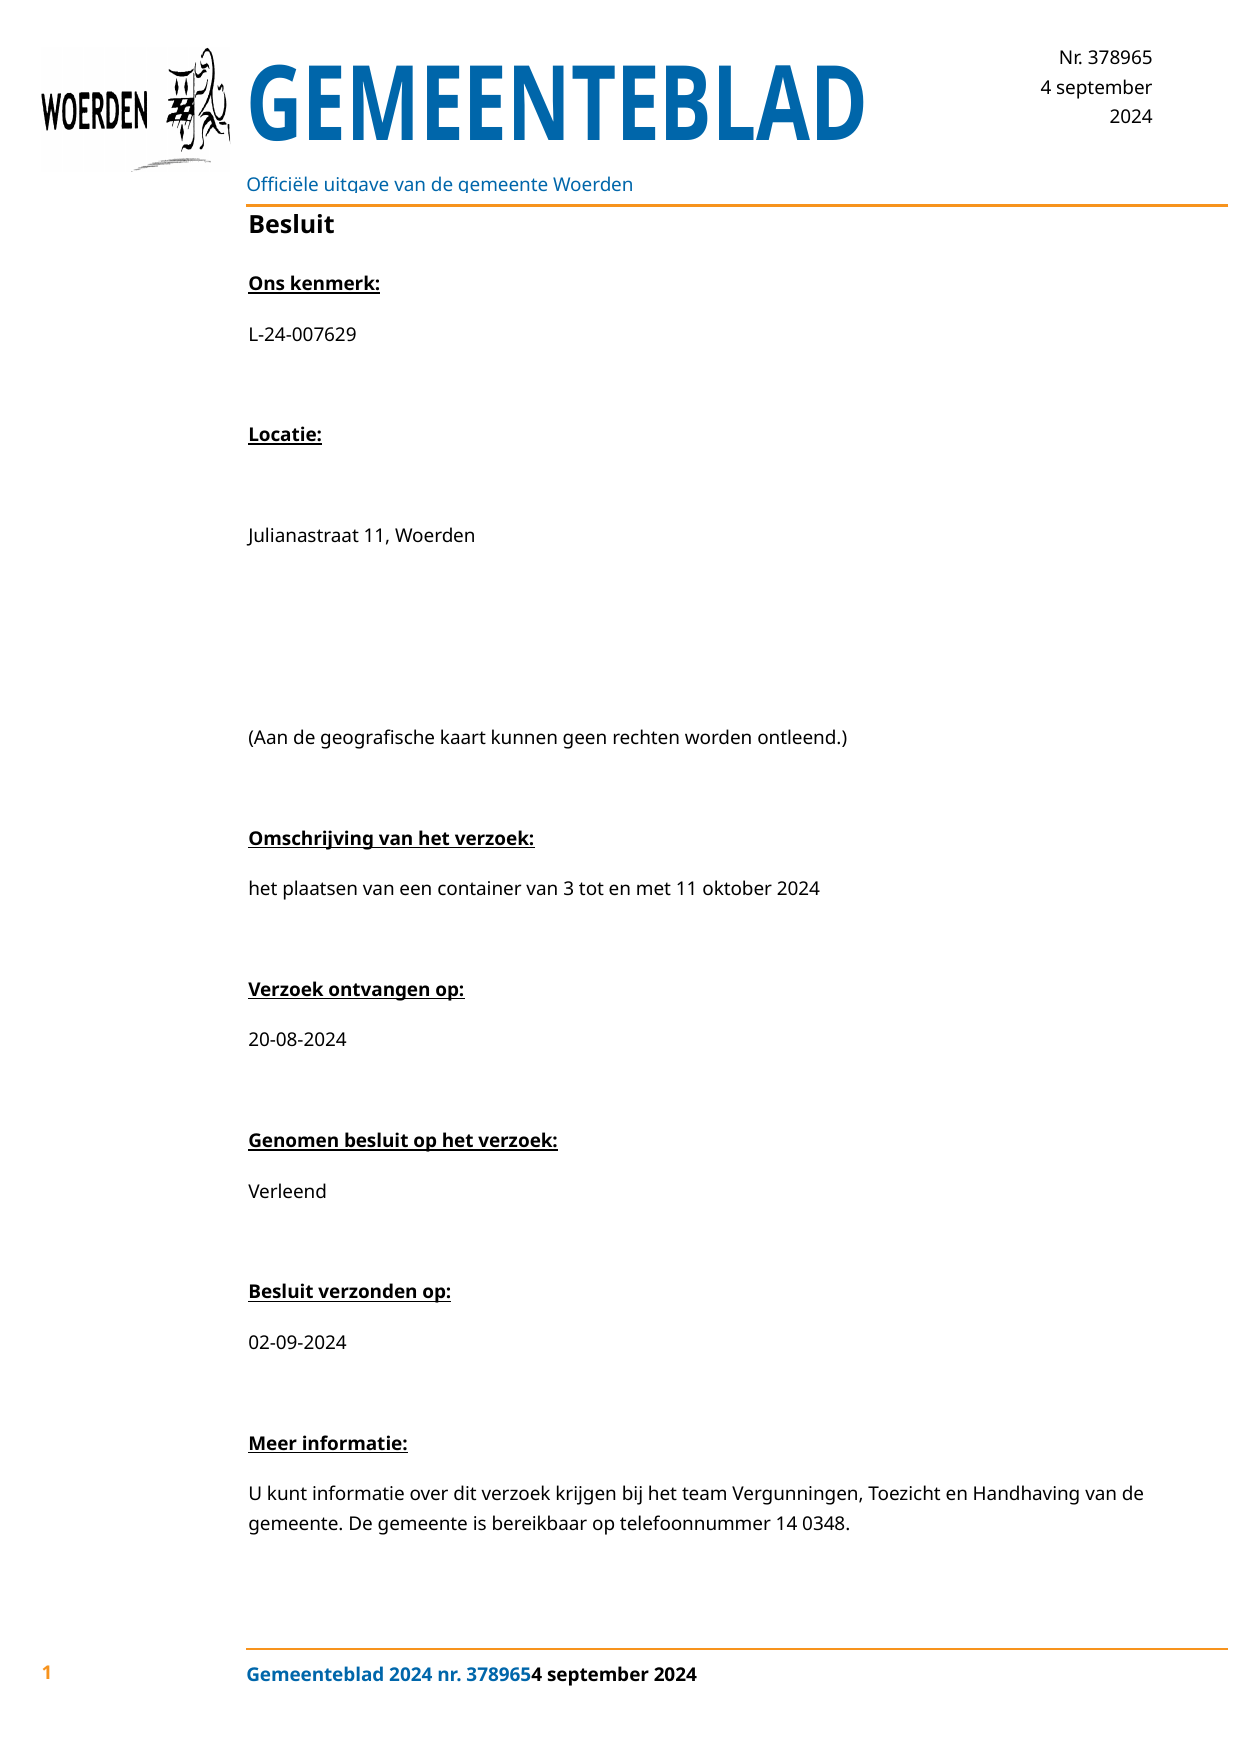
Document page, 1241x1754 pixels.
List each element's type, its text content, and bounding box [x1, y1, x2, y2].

picture [41, 47, 231, 172]
text Verleend [248, 1178, 1152, 1203]
text Julianastraat 11, Woerden [248, 522, 1152, 548]
text Genomen besluit op het verzoek: [248, 1127, 1152, 1153]
text Verzoek ontvangen op: [248, 976, 1152, 1002]
text (Aan de geografische kaart kunnen geen rechten worden ontleend.) [248, 724, 1152, 750]
text Besluit [248, 207, 1152, 241]
text U kunt informatie over dit verzoek krijgen bij het team Vergunningen, Toezicht en Handhaving van de gemeente. De gemeente is bereikbaar op telefoonnummer 14 0348. [248, 1480, 1152, 1536]
text Besluit verzonden op: [248, 1279, 1152, 1304]
text Locatie: [248, 422, 1152, 447]
text 02-09-2024 [248, 1329, 1152, 1355]
text Meer informatie: [248, 1430, 1152, 1456]
text Ons kenmerk: [248, 270, 1152, 296]
text 20-08-2024 [248, 1027, 1152, 1052]
text L-24-007629 [248, 321, 1152, 346]
text het plaatsen van een container van 3 tot en met 11 oktober 2024 [248, 875, 1152, 901]
text Omschrijving van het verzoek: [248, 825, 1152, 851]
